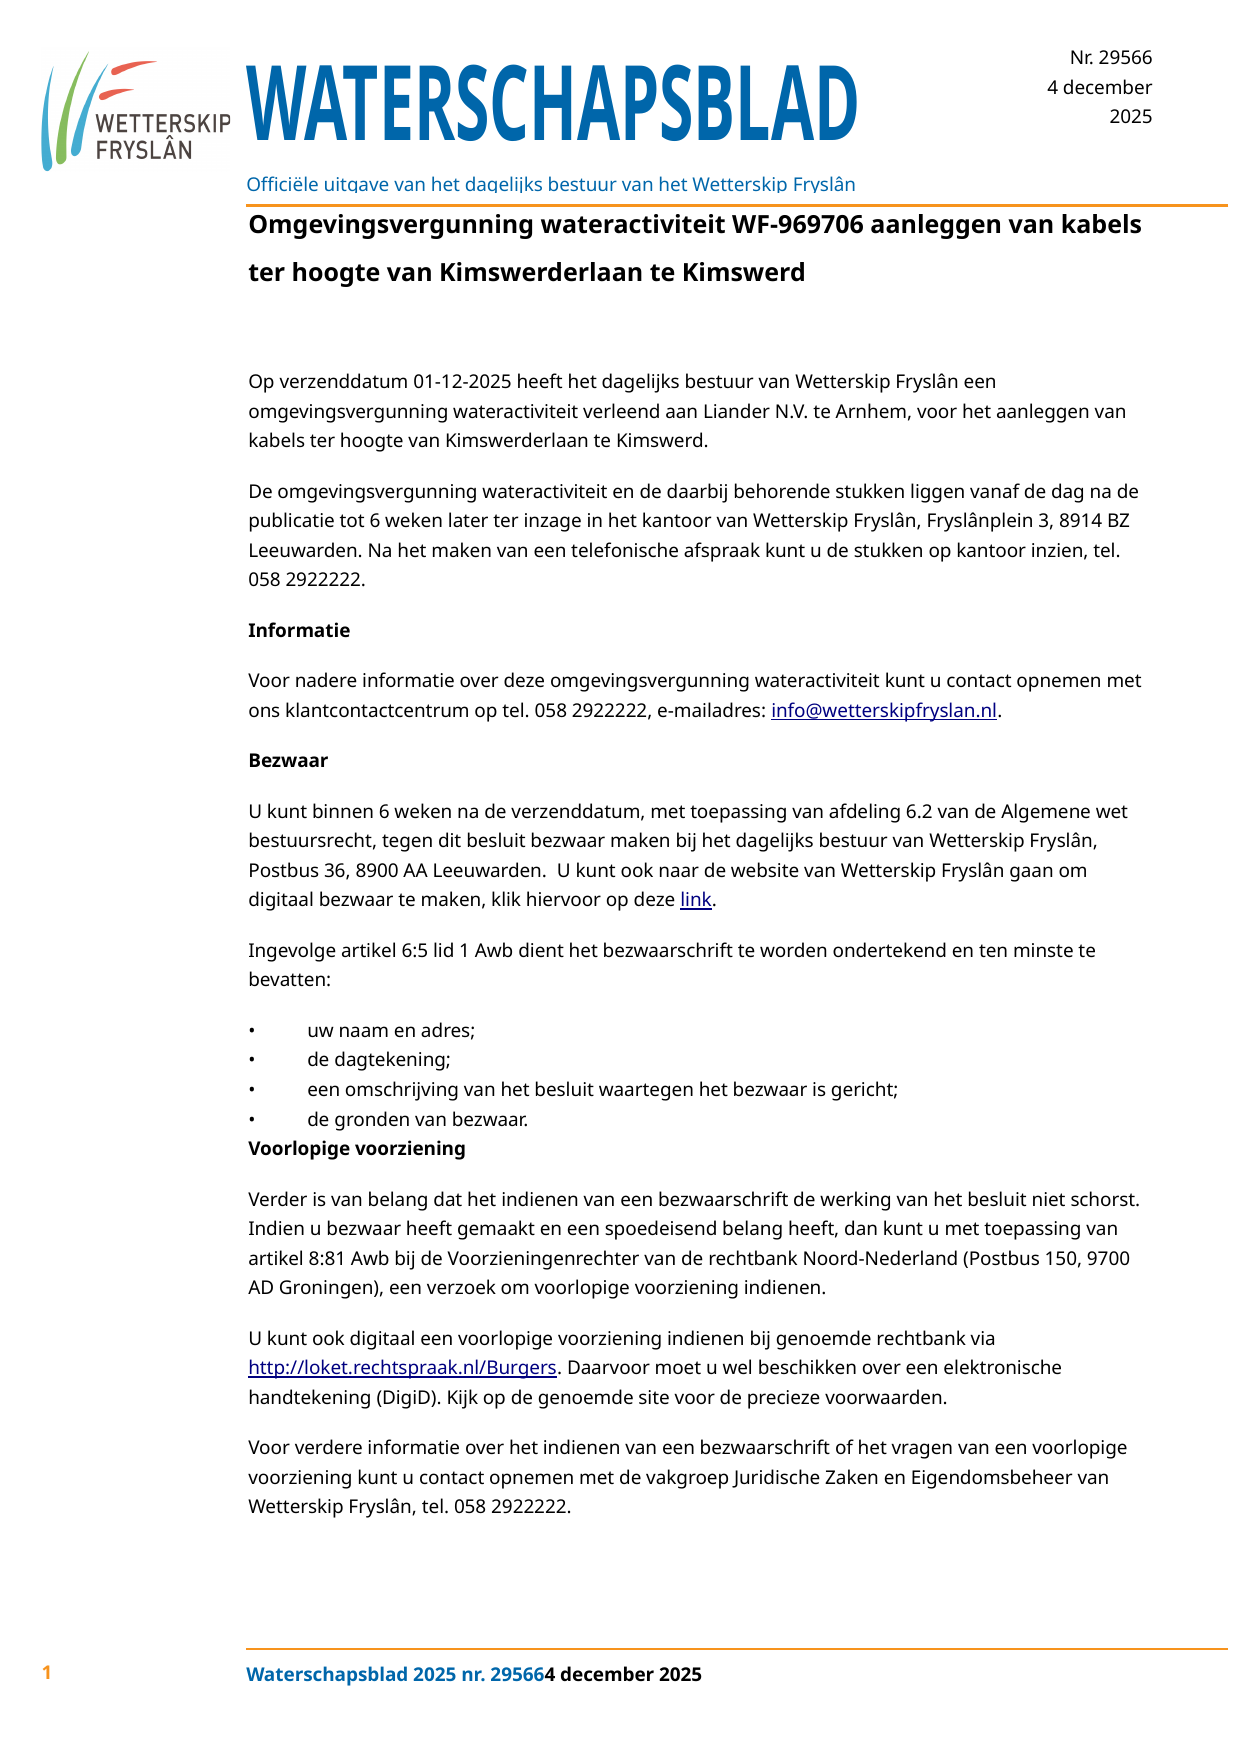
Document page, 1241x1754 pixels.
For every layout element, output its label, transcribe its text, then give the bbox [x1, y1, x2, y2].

list een omschrijving van het besluit waartegen het bezwaar is gericht; [248, 1076, 1152, 1102]
text U kunt ook digitaal een voorlopige voorziening indienen bij genoemde rechtbank via http://loket.rechtspraak.nl/Burgers. Daarvoor moet u wel beschikken over een elektronische handtekening (DigiD). Kijk op de genoemde site voor de precieze voorwaarden. [248, 1325, 1152, 1410]
text Verder is van belang dat het indienen van een bezwaarschrift de werking van het besluit niet schorst. Indien u bezwaar heeft gemaakt en een spoedeisend belang heeft, dan kunt u met toepassing van artikel 8:81 Awb bij de Voorzieningenrechter van de rechtbank Noord-Nederland (Postbus 150, 9700 AD Groningen), een verzoek om voorlopige voorziening indienen. [248, 1186, 1152, 1300]
list uw naam en adres; [248, 1017, 1152, 1043]
text Voor verdere informatie over het indienen van een bezwaarschrift of het vragen van een voorlopige voorziening kunt u contact opnemen met de vakgroep Juridische Zaken en Eigendomsbeheer van Wetterskip Fryslân, tel. 058 2922222. [248, 1434, 1152, 1519]
text Informatie [248, 617, 1152, 643]
text Bezwaar [248, 747, 1152, 773]
list de gronden van bezwaar. [248, 1106, 1152, 1132]
list de dagtekening; [248, 1047, 1152, 1072]
picture [41, 47, 231, 172]
text Ingevolge artikel 6:5 lid 1 Awb dient het bezwaarschrift te worden ondertekend en ten minste te bevatten: [248, 937, 1152, 992]
text Voorlopige voorziening [248, 1135, 1152, 1161]
text Voor nadere informatie over deze omgevingsvergunning wateractiviteit kunt u contact opnemen met ons klantcontactcentrum op tel. 058 2922222, e-mailadres: info@wetterskipfryslan.nl. [248, 667, 1152, 723]
text U kunt binnen 6 weken na de verzenddatum, met toepassing van afdeling 6.2 van de Algemene wet bestuursrecht, tegen dit besluit bezwaar maken bij het dagelijks bestuur van Wetterskip Fryslân, Postbus 36, 8900 AA Leeuwarden. U kunt ook naar de website van Wetterskip Fryslân gaan om digitaal bezwaar te maken, klik hiervoor op deze link. [248, 798, 1152, 912]
text De omgevingsvergunning wateractiviteit en de daarbij behorende stukken liggen vanaf de dag na de publicatie tot 6 weken later ter inzage in het kantoor van Wetterskip Fryslân, Fryslânplein 3, 8914 BZ Leeuwarden. Na het maken van een telefonische afspraak kunt u de stukken op kantoor inzien, tel. 058 2922222. [248, 478, 1152, 592]
text Op verzenddatum 01-12-2025 heeft het dagelijks bestuur van Wetterskip Fryslân een omgevingsvergunning wateractiviteit verleend aan Liander N.V. te Arnhem, voor het aanleggen van kabels ter hoogte van Kimswerderlaan te Kimswerd. [248, 368, 1152, 453]
text Omgevingsvergunning wateractiviteit WF-969706 aanleggen van kabels ter hoogte van Kimswerderlaan te Kimswerd [248, 207, 1152, 288]
